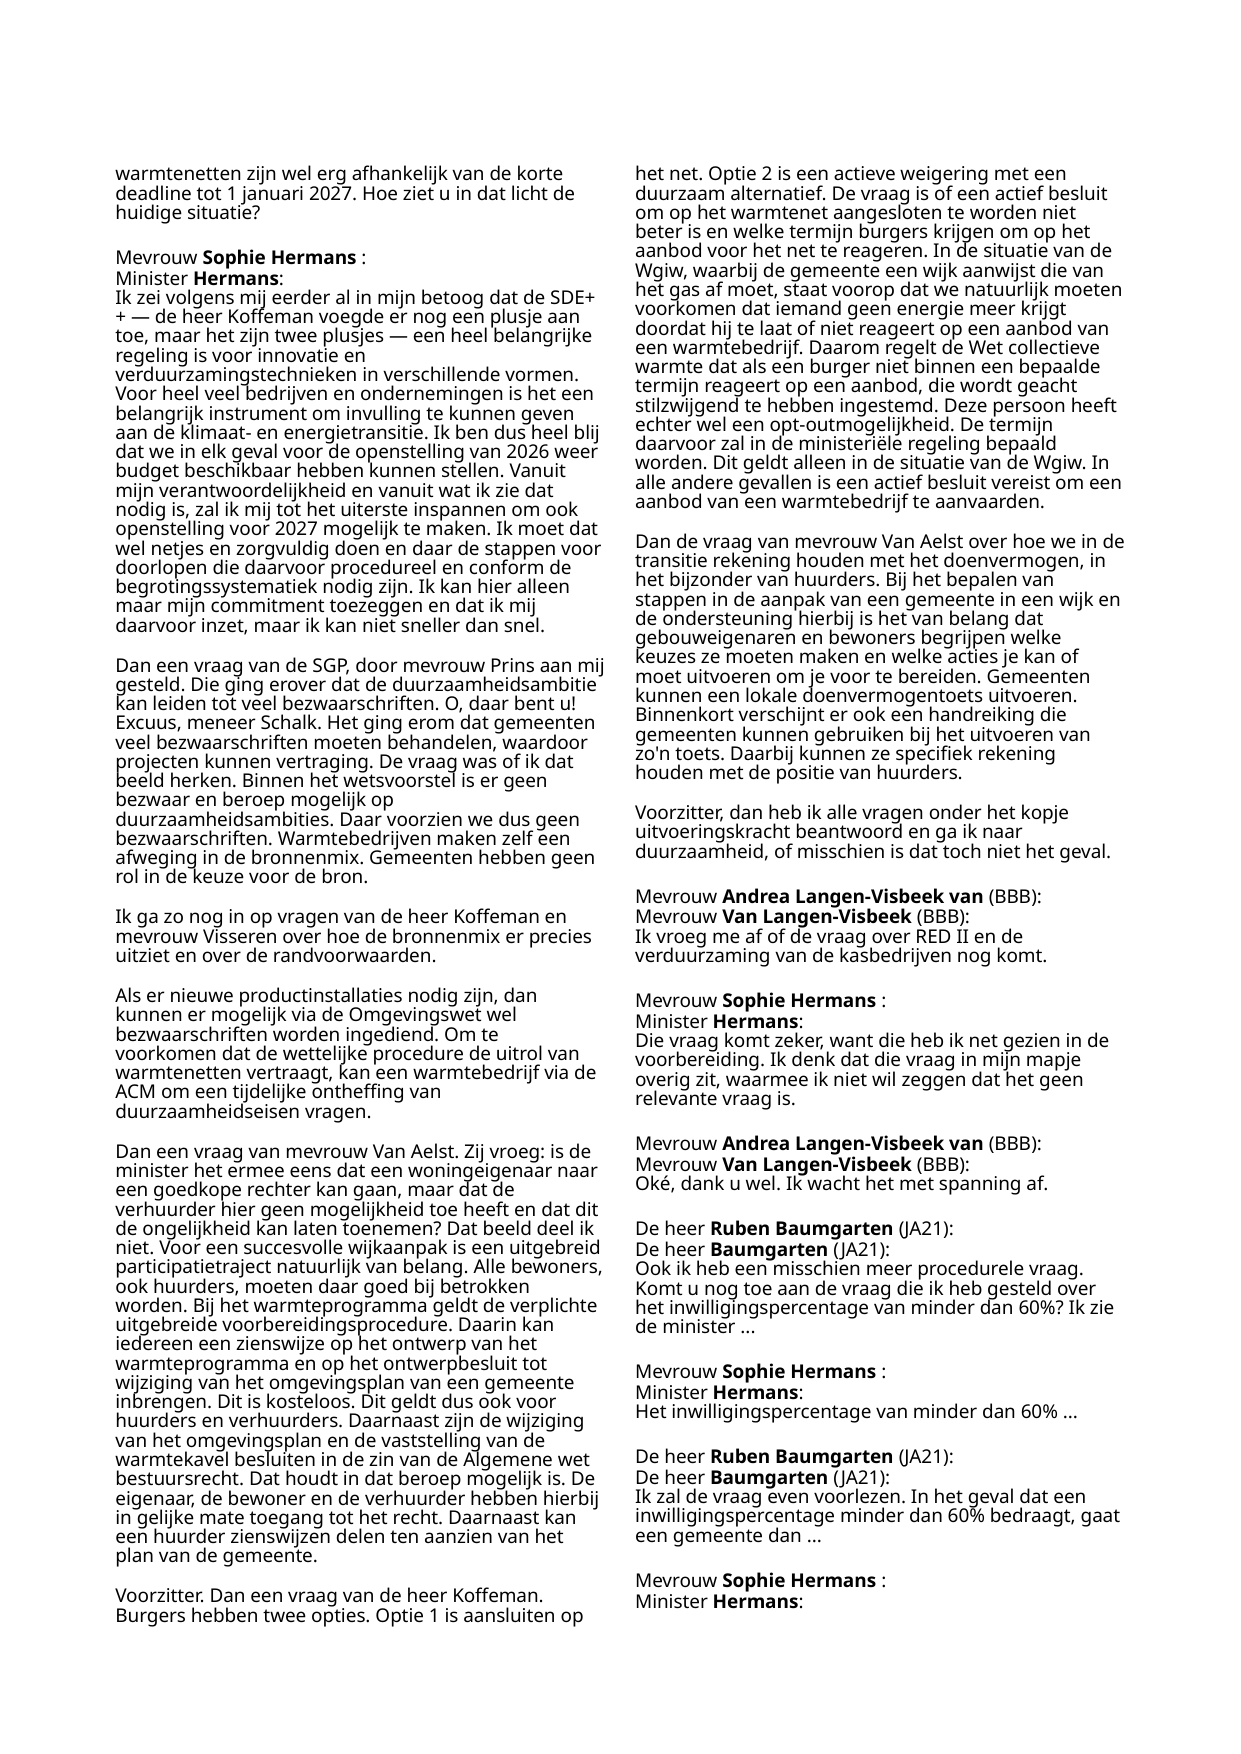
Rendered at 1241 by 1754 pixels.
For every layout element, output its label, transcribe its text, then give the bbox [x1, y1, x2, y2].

text Dan de vraag van mevrouw Van Aelst over hoe we in de transitie rekening houden met het doenvermogen, in het bijzonder van huurders. Bij het bepalen van stappen in de aanpak van een gemeente in een wijk en de ondersteuning hierbij is het van belang dat gebouweigenaren en bewoners begrijpen welke keuzes ze moeten maken en welke acties je kan of moet uitvoeren om je voor te bereiden. Gemeenten kunnen een lokale doenvermogentoets uitvoeren. Binnenkort verschijnt er ook een handreiking die gemeenten kunnen gebruiken bij het uitvoeren van zo'n toets. Daarbij kunnen ze specifiek rekening houden met de positie van huurders. [635, 533, 1125, 783]
text Minister Hermans: [115, 270, 605, 289]
text Mevrouw Sophie Hermans : [635, 1358, 1125, 1384]
text Mevrouw Sophie Hermans : [635, 987, 1125, 1013]
text Mevrouw Van Langen-Visbeek (BBB): [635, 908, 1125, 928]
text Ik ga zo nog in op vragen van de heer Koffeman en mevrouw Visseren over hoe de bronnenmix er precies uitziet en over de randvoorwaarden. [115, 908, 605, 966]
text Mevrouw Andrea Langen-Visbeek van (BBB): [635, 883, 1125, 908]
text Ik vroeg me af of de vraag over RED II en de verduurzaming van de kasbedrijven nog komt. [635, 928, 1125, 966]
text Minister Hermans: [635, 1384, 1125, 1403]
text Het inwilligingspercentage van minder dan 60% ... [635, 1403, 1125, 1422]
text Voorzitter, dan heb ik alle vragen onder het kopje uitvoeringskracht beantwoord en ga ik naar duurzaamheid, of misschien is dat toch niet het geval. [635, 804, 1125, 862]
text De heer Ruben Baumgarten (JA21): [635, 1443, 1125, 1469]
text De heer Baumgarten (JA21): [635, 1241, 1125, 1260]
text Voorzitter. Dan een vraag van de heer Koffeman. Burgers hebben twee opties. Optie 1 is aansluiten op [115, 1587, 605, 1626]
text De heer Baumgarten (JA21): [635, 1469, 1125, 1488]
text warmtenetten zijn wel erg afhankelijk van de korte deadline tot 1 januari 2027. Hoe ziet u in dat licht de huidige situatie? [115, 165, 605, 223]
text Ik zei volgens mij eerder al in mijn betoog dat de SDE++ — de heer Koffeman voegde er nog een plusje aan toe, maar het zijn twee plusjes — een heel belangrijke regeling is voor innovatie en verduurzamingstechnieken in verschillende vormen. Voor heel veel bedrijven en ondernemingen is het een belangrijk instrument om invulling te kunnen geven aan de klimaat- en energietransitie. Ik ben dus heel blij dat we in elk geval voor de openstelling van 2026 weer budget beschikbaar hebben kunnen stellen. Vanuit mijn verantwoordelijkheid en vanuit wat ik zie dat nodig is, zal ik mij tot het uiterste inspannen om ook openstelling voor 2027 mogelijk te maken. Ik moet dat wel netjes en zorgvuldig doen en daar de stappen voor doorlopen die daarvoor procedureel en conform de begrotingssystematiek nodig zijn. Ik kan hier alleen maar mijn commitment toezeggen en dat ik mij daarvoor inzet, maar ik kan niet sneller dan snel. [115, 289, 605, 636]
text Oké, dank u wel. Ik wacht het met spanning af. [635, 1175, 1125, 1194]
text De heer Ruben Baumgarten (JA21): [635, 1215, 1125, 1241]
text Mevrouw Sophie Hermans : [115, 244, 605, 270]
text Mevrouw Andrea Langen-Visbeek van (BBB): [635, 1130, 1125, 1156]
text Mevrouw Van Langen-Visbeek (BBB): [635, 1156, 1125, 1175]
text Als er nieuwe productinstallaties nodig zijn, dan kunnen er mogelijk via de Omgevingswet wel bezwaarschriften worden ingediend. Om te voorkomen dat de wettelijke procedure de uitrol van warmtenetten vertraagt, kan een warmtebedrijf via de ACM om een tijdelijke ontheffing van duurzaamheidseisen vragen. [115, 987, 605, 1122]
text Mevrouw Sophie Hermans : [635, 1567, 1125, 1593]
text Minister Hermans: [635, 1593, 1125, 1612]
text Ik zal de vraag even voorlezen. In het geval dat een inwilligingspercentage minder dan 60% bedraagt, gaat een gemeente dan ... [635, 1488, 1125, 1546]
text Minister Hermans: [635, 1013, 1125, 1032]
text Dan een vraag van de SGP, door mevrouw Prins aan mij gesteld. Die ging erover dat de duurzaamheidsambitie kan leiden tot veel bezwaarschriften. O, daar bent u! Excuus, meneer Schalk. Het ging erom dat gemeenten veel bezwaarschriften moeten behandelen, waardoor projecten kunnen vertraging. De vraag was of ik dat beeld herken. Binnen het wetsvoorstel is er geen bezwaar en beroep mogelijk op duurzaamheidsambities. Daar voorzien we dus geen bezwaarschriften. Warmtebedrijven maken zelf een afweging in de bronnenmix. Gemeenten hebben geen rol in de keuze voor de bron. [115, 657, 605, 888]
text Ook ik heb een misschien meer procedurele vraag. Komt u nog toe aan de vraag die ik heb gesteld over het inwilligingspercentage van minder dan 60%? Ik zie de minister ... [635, 1260, 1125, 1337]
text het net. Optie 2 is een actieve weigering met een duurzaam alternatief. De vraag is of een actief besluit om op het warmtenet aangesloten te worden niet beter is en welke termijn burgers krijgen om op het aanbod voor het net te reageren. In de situatie van de Wgiw, waarbij de gemeente een wijk aanwijst die van het gas af moet, staat voorop dat we natuurlijk moeten voorkomen dat iemand geen energie meer krijgt doordat hij te laat of niet reageert op een aanbod van een warmtebedrijf. Daarom regelt de Wet collectieve warmte dat als een burger niet binnen een bepaalde termijn reageert op een aanbod, die wordt geacht stilzwijgend te hebben ingestemd. Deze persoon heeft echter wel een opt-outmogelijkheid. De termijn daarvoor zal in de ministeriële regeling bepaald worden. Dit geldt alleen in de situatie van de Wgiw. In alle andere gevallen is een actief besluit vereist om een aanbod van een warmtebedrijf te aanvaarden. [635, 165, 1125, 512]
text Dan een vraag van mevrouw Van Aelst. Zij vroeg: is de minister het ermee eens dat een woningeigenaar naar een goedkope rechter kan gaan, maar dat de verhuurder hier geen mogelijkheid toe heeft en dat dit de ongelijkheid kan laten toenemen? Dat beeld deel ik niet. Voor een succesvolle wijkaanpak is een uitgebreid participatietraject natuurlijk van belang. Alle bewoners, ook huurders, moeten daar goed bij betrokken worden. Bij het warmteprogramma geldt de verplichte uitgebreide voorbereidingsprocedure. Daarin kan iedereen een zienswijze op het ontwerp van het warmteprogramma en op het ontwerpbesluit tot wijziging van het omgevingsplan van een gemeente inbrengen. Dit is kosteloos. Dit geldt dus ook voor huurders en verhuurders. Daarnaast zijn de wijziging van het omgevingsplan en de vaststelling van de warmtekavel besluiten in de zin van de Algemene wet bestuursrecht. Dat houdt in dat beroep mogelijk is. De eigenaar, de bewoner en de verhuurder hebben hierbij in gelijke mate toegang tot het recht. Daarnaast kan een huurder zienswijzen delen ten aanzien van het plan van de gemeente. [115, 1143, 605, 1567]
text Die vraag komt zeker, want die heb ik net gezien in de voorbereiding. Ik denk dat die vraag in mijn mapje overig zit, waarmee ik niet wil zeggen dat het geen relevante vraag is. [635, 1032, 1125, 1109]
